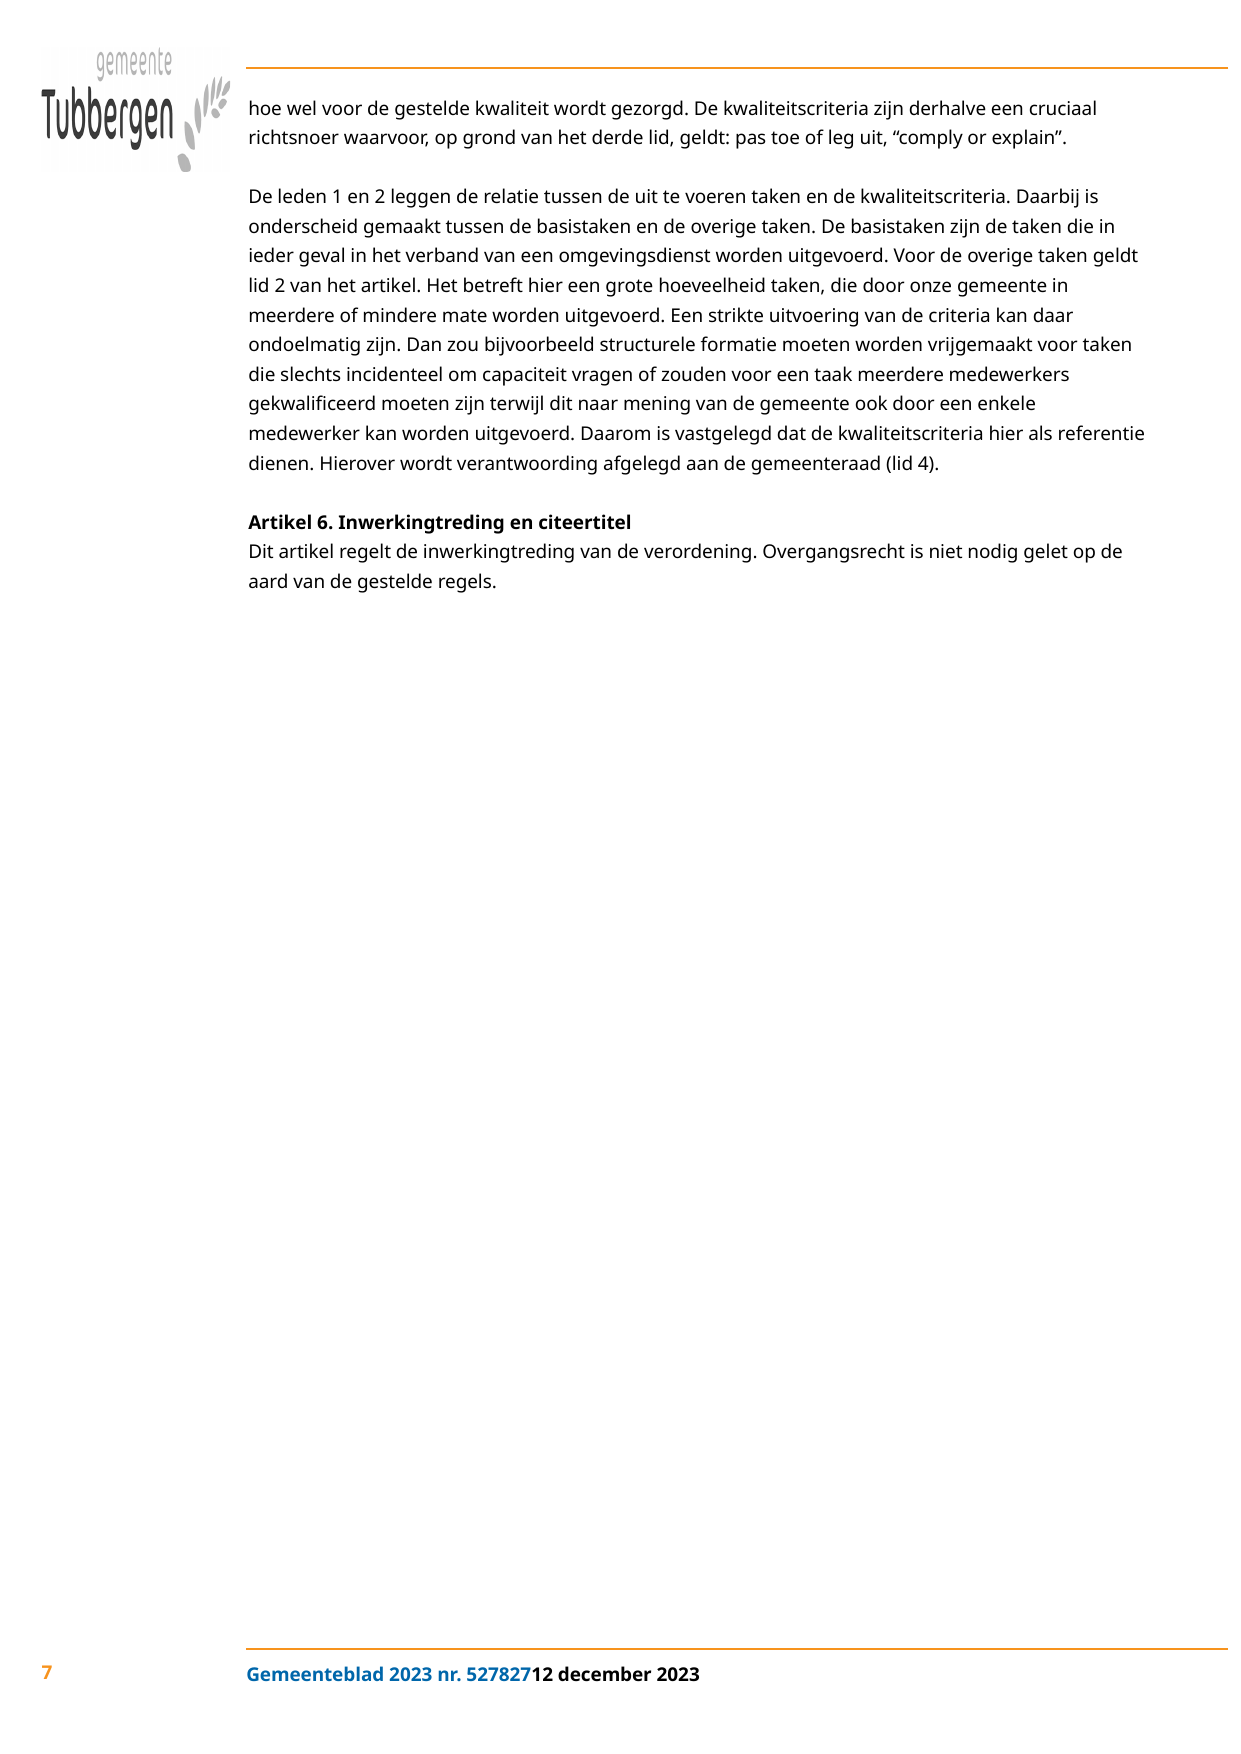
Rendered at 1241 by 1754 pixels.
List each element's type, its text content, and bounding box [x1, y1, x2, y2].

text Dit artikel regelt de inwerkingtreding van de verordening. Overgangsrecht is niet nodig gelet op de aard van de gestelde regels. [248, 538, 1152, 594]
text Artikel 6. Inwerkingtreding en citeertitel [248, 509, 1152, 535]
text hoe wel voor de gestelde kwaliteit wordt gezorgd. De kwaliteitscriteria zijn derhalve een cruciaal richtsnoer waarvoor, op grond van het derde lid, geldt: pas toe of leg uit, “comply or explain”. [248, 95, 1152, 150]
picture [41, 47, 231, 172]
text De leden 1 en 2 leggen de relatie tussen de uit te voeren taken en de kwaliteitscriteria. Daarbij is onderscheid gemaakt tussen de basistaken en de overige taken. De basistaken zijn de taken die in ieder geval in het verband van een omgevingsdienst worden uitgevoerd. Voor de overige taken geldt lid 2 van het artikel. Het betreft hier een grote hoeveelheid taken, die door onze gemeente in meerdere of mindere mate worden uitgevoerd. Een strikte uitvoering van de criteria kan daar ondoelmatig zijn. Dan zou bijvoorbeeld structurele formatie moeten worden vrijgemaakt voor taken die slechts incidenteel om capaciteit vragen of zouden voor een taak meerdere medewerkers gekwalificeerd moeten zijn terwijl dit naar mening van de gemeente ook door een enkele medewerker kan worden uitgevoerd. Daarom is vastgelegd dat de kwaliteitscriteria hier als referentie dienen. Hierover wordt verantwoording afgelegd aan de gemeenteraad (lid 4). [248, 183, 1152, 476]
